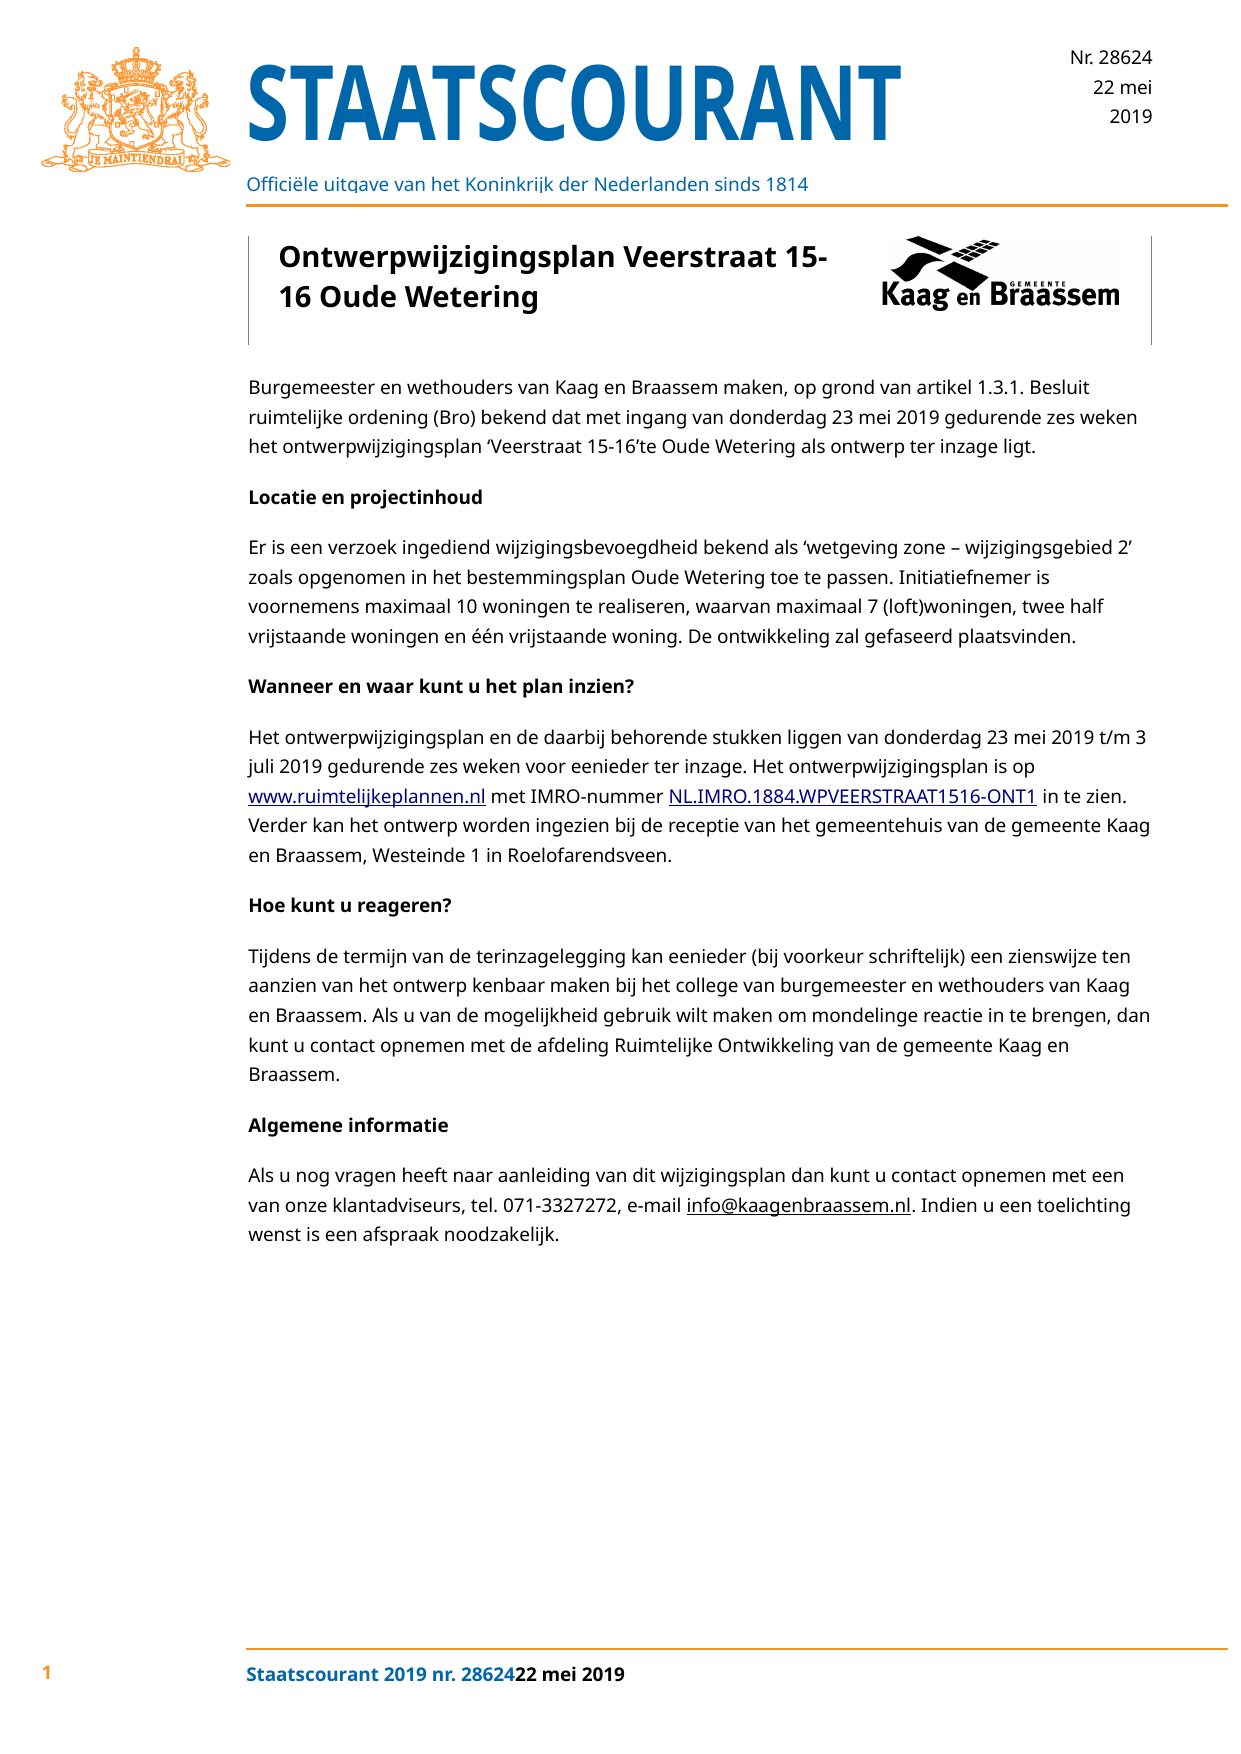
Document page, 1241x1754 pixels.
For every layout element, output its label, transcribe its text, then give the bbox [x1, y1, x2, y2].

picture [882, 236, 1119, 311]
text Burgemeester en wethouders van Kaag en Braassem maken, op grond van artikel 1.3.1. Besluit ruimtelijke ordening (Bro) bekend dat met ingang van donderdag 23 mei 2019 gedurende zes weken het ontwerpwijzigingsplan ‘Veerstraat 15-16’te Oude Wetering als ontwerp ter inzage ligt. [248, 374, 1152, 459]
text Het ontwerpwijzigingsplan en de daarbij behorende stukken liggen van donderdag 23 mei 2019 t/m 3 juli 2019 gedurende zes weken voor eenieder ter inzage. Het ontwerpwijzigingsplan is op www.ruimtelijkeplannen.nl met IMRO-nummer NL.IMRO.1884.WPVEERSTRAAT1516-ONT1 in te zien. Verder kan het ontwerp worden ingezien bij de receptie van het gemeentehuis van de gemeente Kaag en Braassem, Westeinde 1 in Roelofarendsveen. [248, 724, 1152, 868]
picture [41, 47, 231, 172]
text Wanneer en waar kunt u het plan inzien? [248, 673, 1152, 699]
text Tijdens de termijn van de terinzagelegging kan eenieder (bij voorkeur schriftelijk) een zienswijze ten aanzien van het ontwerp kenbaar maken bij het college van burgemeester en wethouders van Kaag en Braassem. Als u van de mogelijkheid gebruik wilt maken om mondelinge reactie in te brengen, dan kunt u contact opnemen met de afdeling Ruimtelijke Ontwikkeling van de gemeente Kaag en Braassem. [248, 943, 1152, 1087]
text Als u nog vragen heeft naar aanleiding van dit wijzigingsplan dan kunt u contact opnemen met een van onze klantadviseurs, tel. 071-3327272, e-mail info@kaagenbraassem.nl. Indien u een toelichting wenst is een afspraak noodzakelijk. [248, 1162, 1152, 1247]
text Algemene informatie [248, 1112, 1152, 1137]
text Locatie en projectinhoud [248, 484, 1152, 509]
text Hoe kunt u reageren? [248, 893, 1152, 918]
text Er is een verzoek ingediend wijzigingsbevoegdheid bekend als ‘wetgeving zone – wijzigingsgebied 2’ zoals opgenomen in het bestemmingsplan Oude Wetering toe te passen. Initiatiefnemer is voornemens maximaal 10 woningen te realiseren, waarvan maximaal 7 (loft)woningen, twee half vrijstaande woningen en één vrijstaande woning. De ontwikkeling zal gefaseerd plaatsvinden. [248, 534, 1152, 649]
table_header [850, 236, 1151, 345]
table_header Ontwerpwijzigingsplan Veerstraat 15-16 Oude Wetering [249, 236, 850, 345]
